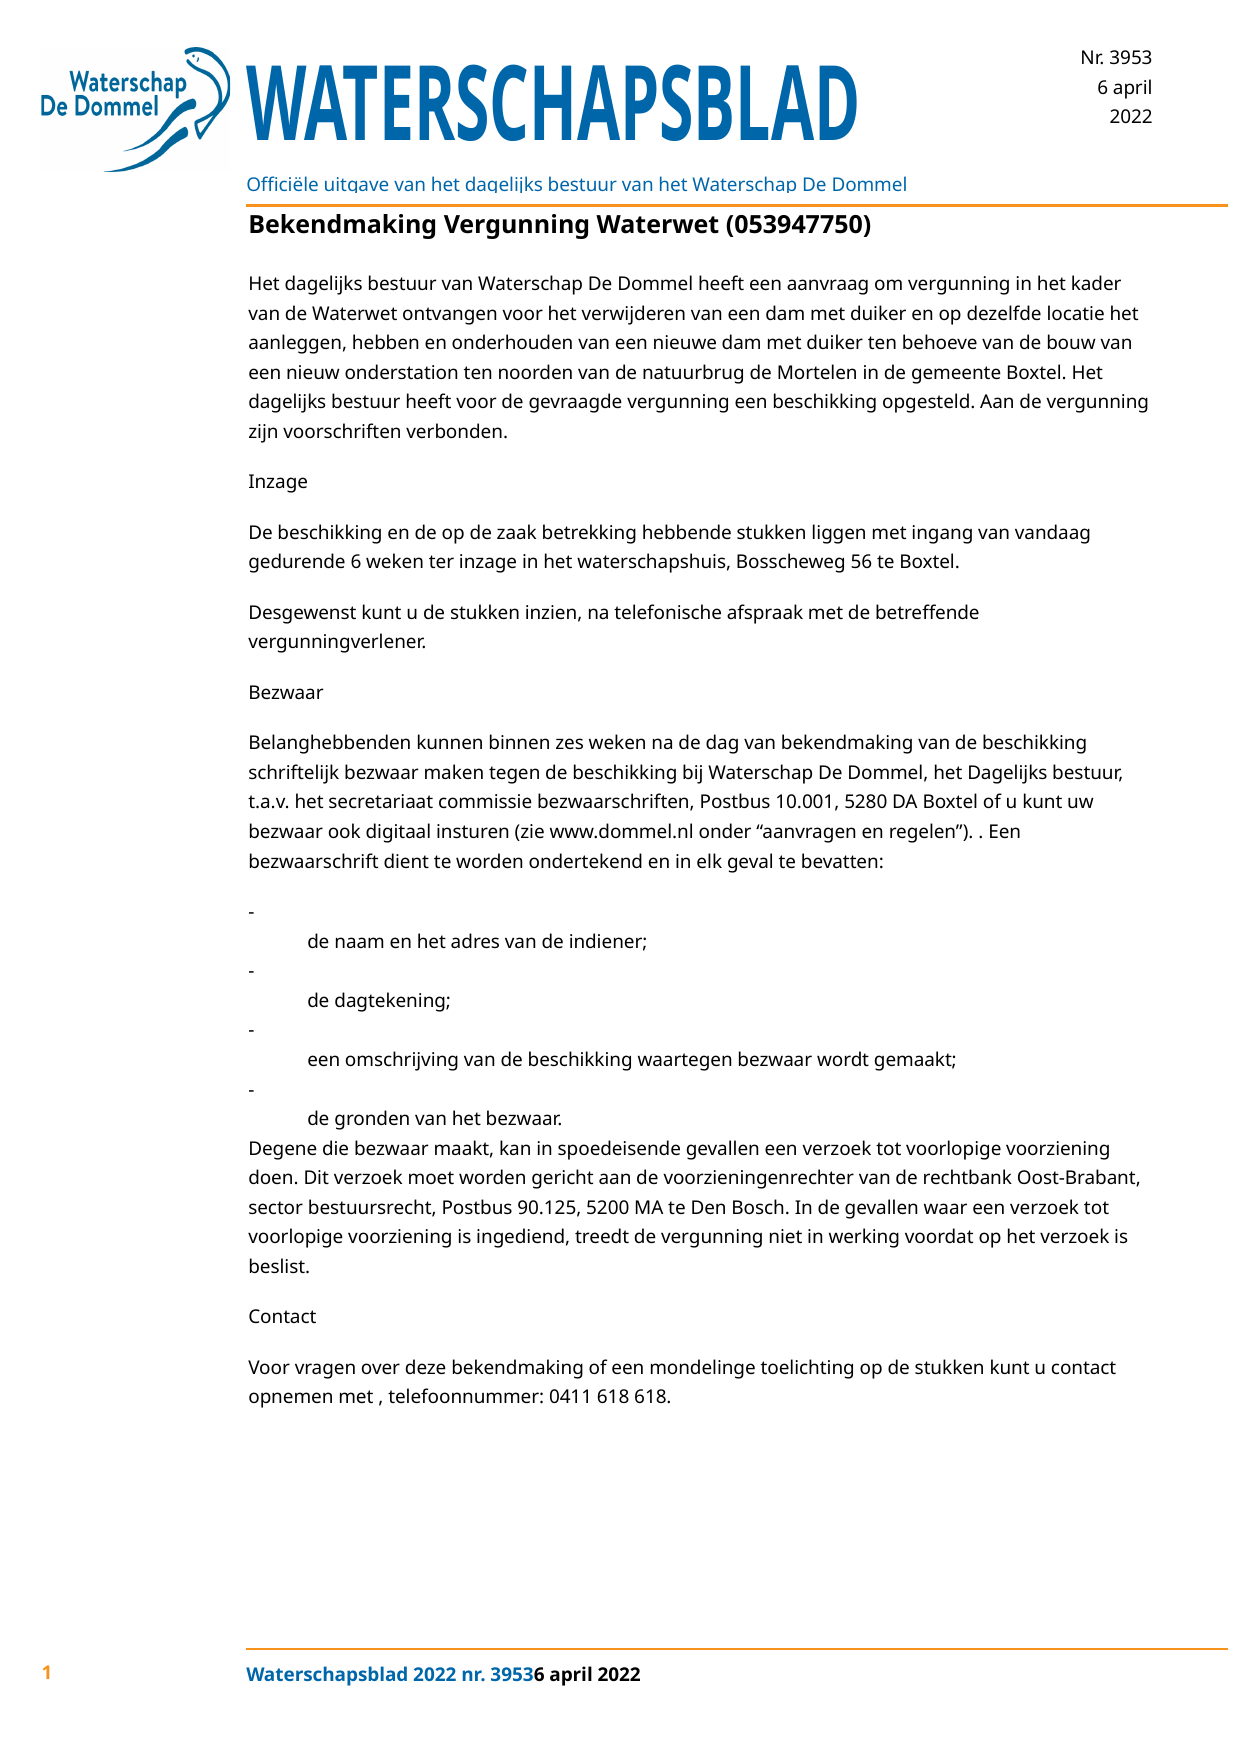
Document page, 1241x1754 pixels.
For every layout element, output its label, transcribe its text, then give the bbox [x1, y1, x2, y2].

picture [45, 99, 51, 111]
text Degene die bezwaar maakt, kan in spoedeisende gevallen een verzoek tot voorlopige voorziening doen. Dit verzoek moet worden gericht aan de voorzieningenrechter van de rechtbank Oost-Brabant, sector bestuursrecht, Postbus 90.125, 5200 MA te Den Bosch. In de gevallen waar een verzoek tot voorlopige voorziening is ingediend, treedt de vergunning niet in werking voordat op het verzoek is beslist. [248, 1135, 1152, 1279]
text Voor vragen over deze bekendmaking of een mondelinge toelichting op de stukken kunt u contact opnemen met , telefoonnummer: 0411 618 618. [248, 1354, 1152, 1409]
text Het dagelijks bestuur van Waterschap De Dommel heeft een aanvraag om vergunning in het kader van de Waterwet ontvangen voor het verwijderen van een dam met duiker en op dezelfde locatie het aanleggen, hebben en onderhouden van een nieuwe dam met duiker ten behoeve van de bouw van een nieuw onderstation ten noorden van de natuurbrug de Mortelen in de gemeente Boxtel. Het dagelijks bestuur heeft voor de gevraagde vergunning een beschikking opgesteld. Aan de vergunning zijn voorschriften verbonden. [248, 270, 1152, 444]
list een omschrijving van de beschikking waartegen bezwaar wordt gemaakt; [248, 1046, 1152, 1072]
text Bekendmaking Vergunning Waterwet (053947750) [248, 207, 1152, 241]
text Belanghebbenden kunnen binnen zes weken na de dag van bekendmaking van de beschikking schriftelijk bezwaar maken tegen de beschikking bij Waterschap De Dommel, het Dagelijks bestuur, t.a.v. het secretariaat commissie bezwaarschriften, Postbus 10.001, 5280 DA Boxtel of u kunt uw bezwaar ook digitaal insturen (zie www.dommel.nl onder “aanvragen en regelen”). . Een bezwaarschrift dient te worden ondertekend en in elk geval te bevatten: [248, 729, 1152, 873]
list de dagtekening; [248, 987, 1152, 1013]
list de naam en het adres van de indiener; [248, 928, 1152, 953]
text Contact [248, 1304, 1152, 1329]
picture [198, 118, 210, 131]
picture [41, 47, 231, 172]
text De beschikking en de op de zaak betrekking hebbende stukken liggen met ingang van vandaag gedurende 6 weken ter inzage in het waterschapshuis, Bosscheweg 56 te Boxtel. [248, 519, 1152, 574]
picture [204, 47, 231, 76]
text Desgewenst kunt u de stukken inzien, na telefonische afspraak met de betreffende vergunningverlener. [248, 599, 1152, 654]
list de gronden van het bezwaar. [248, 1105, 1152, 1131]
text Inzage [248, 469, 1152, 494]
text Bezwaar [248, 679, 1152, 705]
